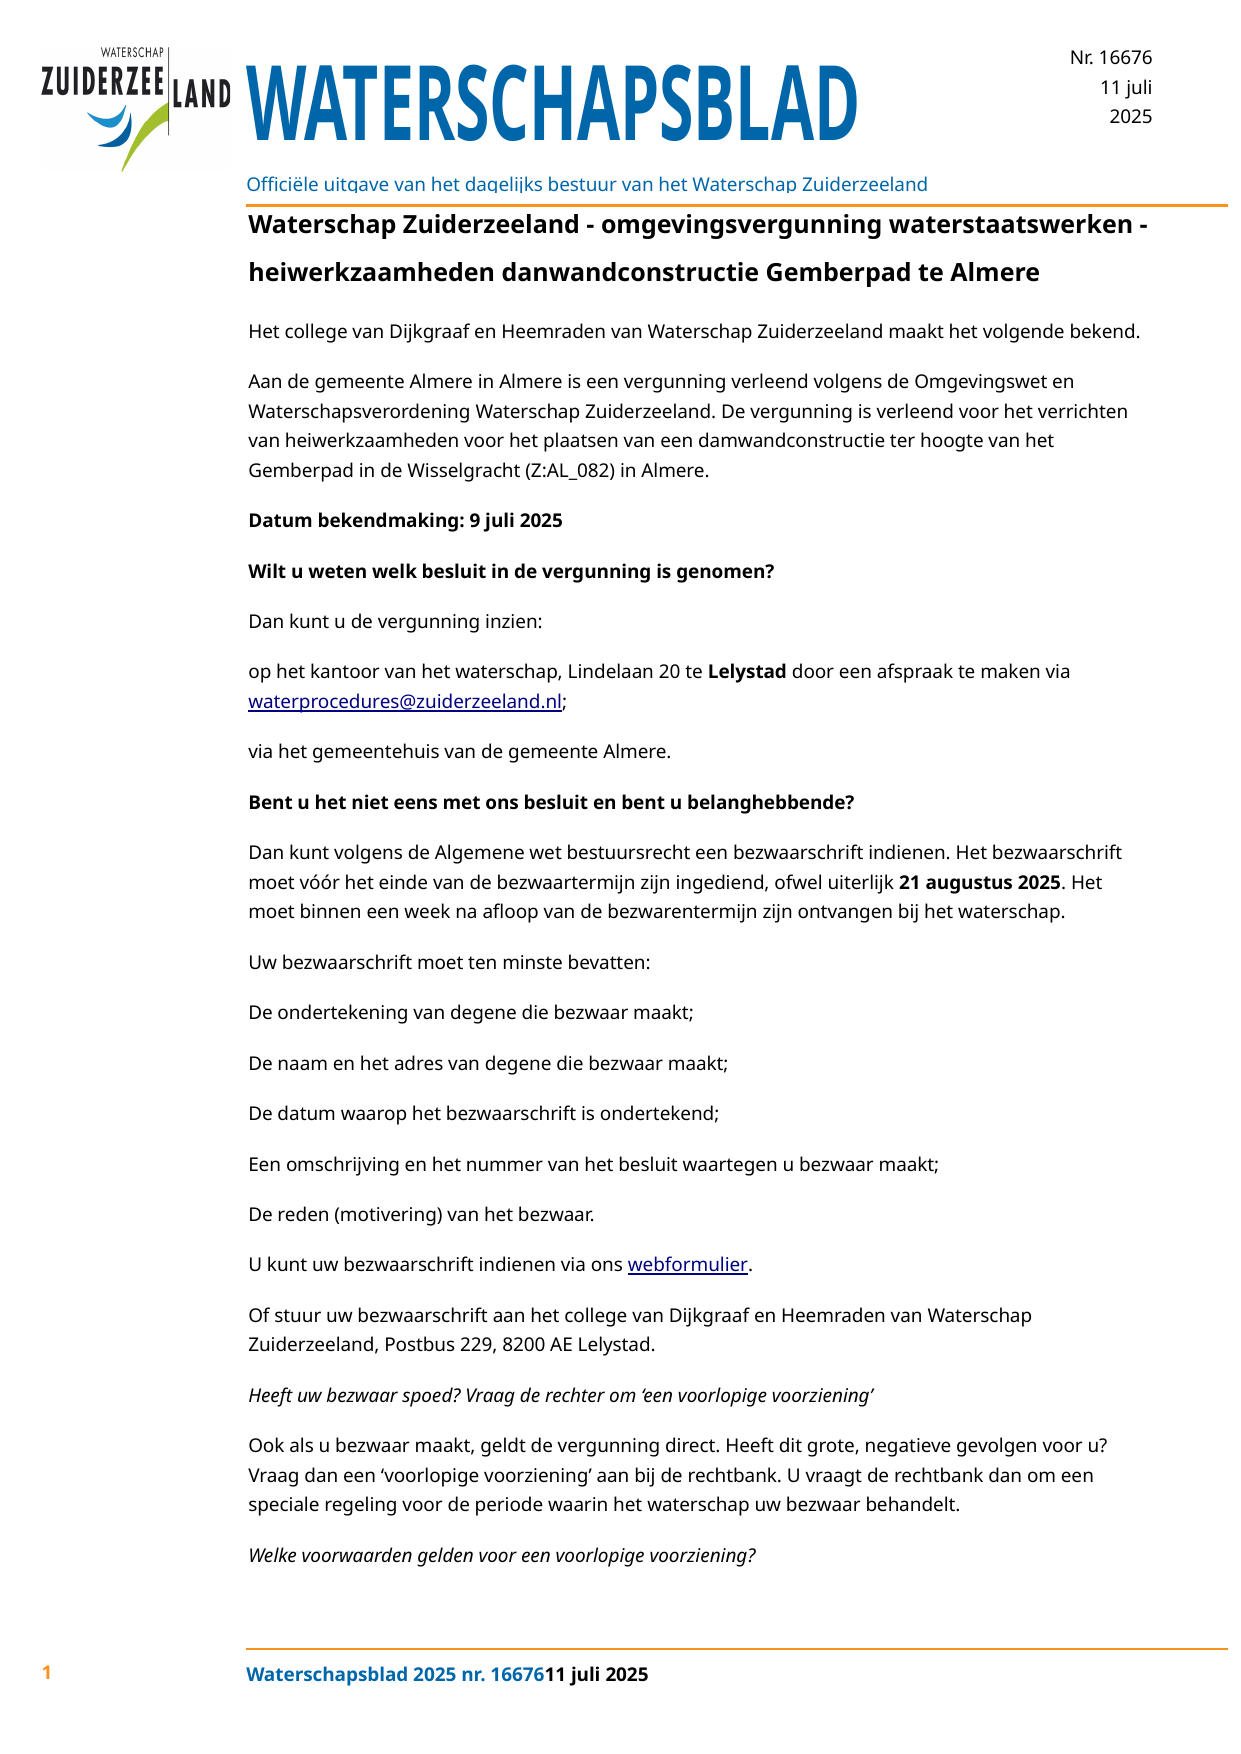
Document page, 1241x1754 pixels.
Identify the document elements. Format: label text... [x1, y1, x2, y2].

text op het kantoor van het waterschap, Lindelaan 20 te Lelystad door een afspraak te maken via waterprocedures@zuiderzeeland.nl; [248, 659, 1152, 714]
text Dan kunt volgens de Algemene wet bestuursrecht een bezwaarschrift indienen. Het bezwaarschrift moet vóór het einde van de bezwaartermijn zijn ingediend, ofwel uiterlijk 21 augustus 2025. Het moet binnen een week na afloop van de bezwarentermijn zijn ontvangen bij het waterschap. [248, 839, 1152, 924]
text De naam en het adres van degene die bezwaar maakt; [248, 1050, 1152, 1076]
text Dan kunt u de vergunning inzien: [248, 608, 1152, 634]
text Datum bekendmaking: 9 juli 2025 [248, 507, 1152, 533]
text Bent u het niet eens met ons besluit en bent u belanghebbende? [248, 789, 1152, 815]
text De ondertekening van degene die bezwaar maakt; [248, 999, 1152, 1025]
text Een omschrijving en het nummer van het besluit waartegen u bezwaar maakt; [248, 1151, 1152, 1177]
text De datum waarop het bezwaarschrift is ondertekend; [248, 1100, 1152, 1126]
text Wilt u weten welk besluit in de vergunning is genomen? [248, 558, 1152, 584]
text Of stuur uw bezwaarschrift aan het college van Dijkgraaf en Heemraden van Waterschap Zuiderzeeland, Postbus 229, 8200 AE Lelystad. [248, 1302, 1152, 1357]
text via het gemeentehuis van de gemeente Almere. [248, 739, 1152, 764]
text Aan de gemeente Almere in Almere is een vergunning verleend volgens de Omgevingswet en Waterschapsverordening Waterschap Zuiderzeeland. De vergunning is verleend voor het verrichten van heiwerkzaamheden voor het plaatsen van een damwandconstructie ter hoogte van het Gemberpad in de Wisselgracht (Z:AL_082) in Almere. [248, 368, 1152, 483]
picture [41, 47, 231, 172]
text Uw bezwaarschrift moet ten minste bevatten: [248, 949, 1152, 975]
text Ook als u bezwaar maakt, geldt de vergunning direct. Heeft dit grote, negatieve gevolgen voor u? Vraag dan een ‘voorlopige voorziening’ aan bij de rechtbank. U vraagt de rechtbank dan om een speciale regeling voor de periode waarin het waterschap uw bezwaar behandelt. [248, 1432, 1152, 1517]
text Welke voorwaarden gelden voor een voorlopige voorziening? [248, 1542, 1152, 1568]
text U kunt uw bezwaarschrift indienen via ons webformulier. [248, 1252, 1152, 1277]
text Heeft uw bezwaar spoed? Vraag de rechter om ‘een voorlopige voorziening’ [248, 1382, 1152, 1408]
text Het college van Dijkgraaf en Heemraden van Waterschap Zuiderzeeland maakt het volgende bekend. [248, 318, 1152, 344]
text Waterschap Zuiderzeeland - omgevingsvergunning waterstaatswerken - heiwerkzaamheden danwandconstructie Gemberpad te Almere [248, 207, 1152, 288]
text De reden (motivering) van het bezwaar. [248, 1201, 1152, 1227]
